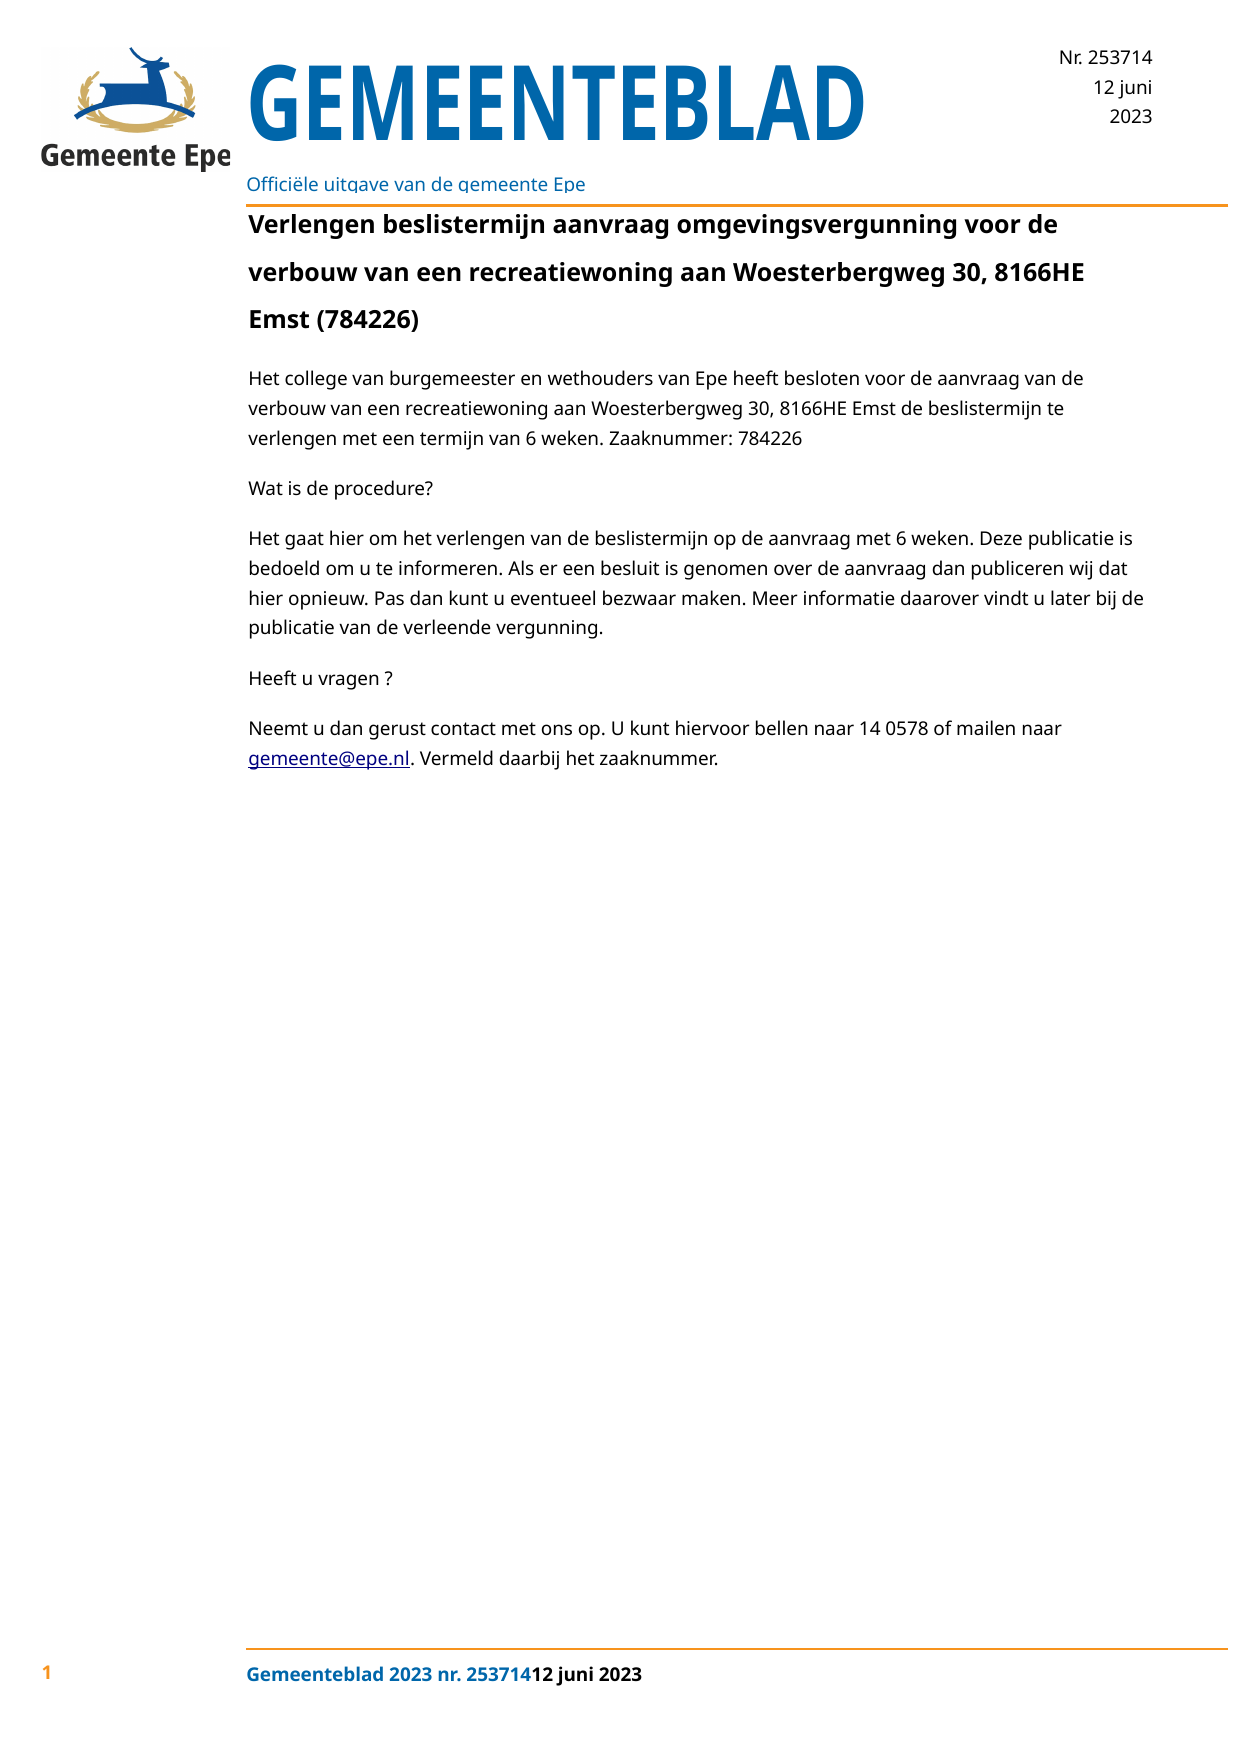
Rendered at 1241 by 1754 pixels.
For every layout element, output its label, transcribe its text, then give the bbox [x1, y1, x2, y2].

text Heeft u vragen ? [248, 665, 1152, 690]
text Verlengen beslistermijn aanvraag omgevingsvergunning voor de verbouw van een recreatiewoning aan Woesterbergweg 30, 8166HE Emst (784226) [248, 207, 1152, 336]
text Neemt u dan gerust contact met ons op. U kunt hiervoor bellen naar 14 0578 of mailen naar gemeente@epe.nl. Vermeld daarbij het zaaknummer. [248, 715, 1152, 770]
text Wat is de procedure? [248, 475, 1152, 501]
text Het college van burgemeester en wethouders van Epe heeft besloten voor de aanvraag van de verbouw van een recreatiewoning aan Woesterbergweg 30, 8166HE Emst de beslistermijn te verlengen met een termijn van 6 weken. Zaaknummer: 784226 [248, 366, 1152, 450]
text Het gaat hier om het verlengen van de beslistermijn op de aanvraag met 6 weken. Deze publicatie is bedoeld om u te informeren. Als er een besluit is genomen over de aanvraag dan publiceren wij dat hier opnieuw. Pas dan kunt u eventueel bezwaar maken. Meer informatie daarover vindt u later bij de publicatie van de verleende vergunning. [248, 526, 1152, 640]
picture [41, 47, 231, 172]
